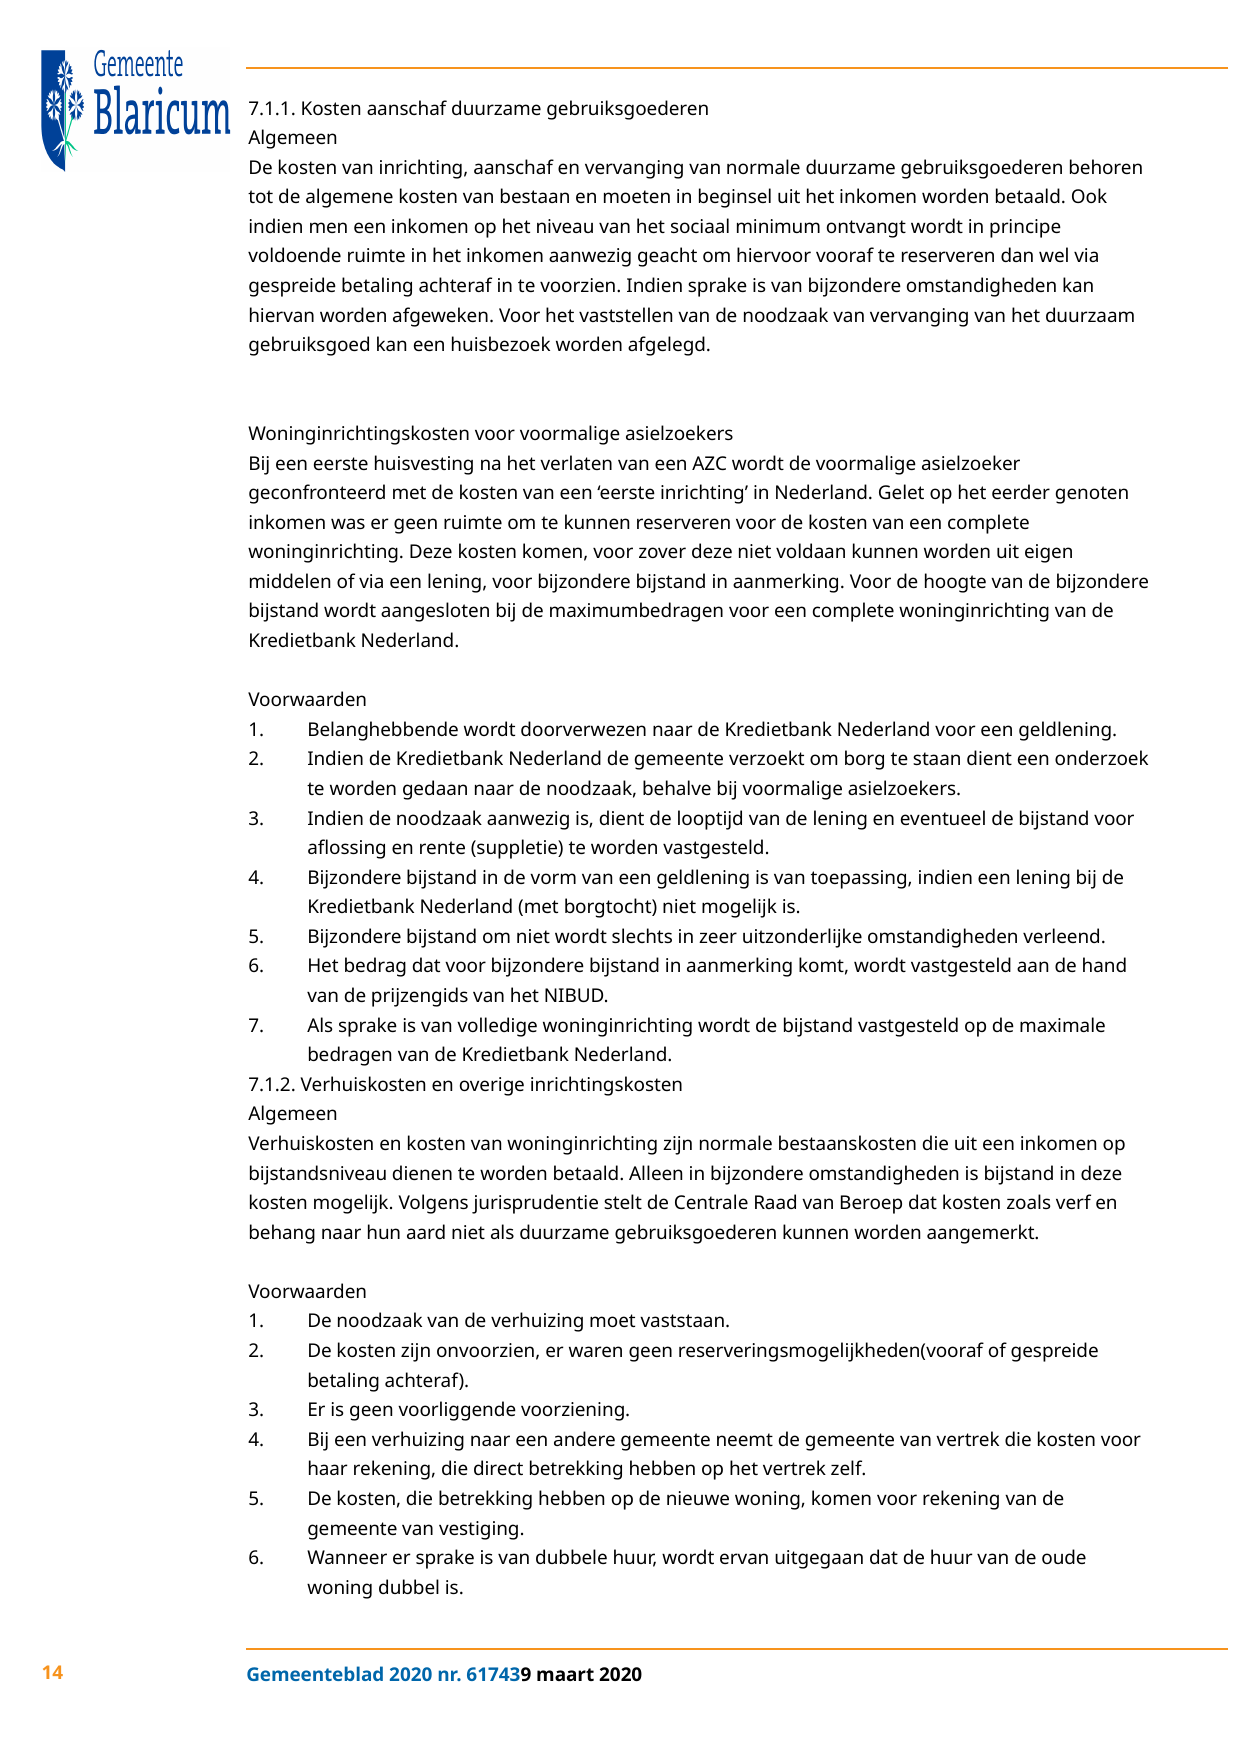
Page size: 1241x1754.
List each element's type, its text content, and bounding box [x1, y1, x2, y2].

text Woninginrichtingskosten voor voormalige asielzoekers [248, 420, 1152, 446]
list Bijzondere bijstand in de vorm van een geldlening is van toepassing, indien een lening bij de Kredietbank Nederland (met borgtocht) niet mogelijk is. [248, 864, 1152, 919]
list Bij een verhuizing naar een andere gemeente neemt de gemeente van vertrek die kosten voor haar rekening, die direct betrekking hebben op het vertrek zelf. [248, 1426, 1152, 1481]
list De kosten zijn onvoorzien, er waren geen reserveringsmogelijkheden(vooraf of gespreide betaling achteraf). [248, 1337, 1152, 1393]
list De noodzaak van de verhuizing moet vaststaan. [248, 1308, 1152, 1333]
list Bijzondere bijstand om niet wordt slechts in zeer uitzonderlijke omstandigheden verleend. [248, 923, 1152, 949]
text Algemeen [248, 124, 1152, 150]
list Wanneer er sprake is van dubbele huur, wordt ervan uitgegaan dat de huur van de oude woning dubbel is. [248, 1544, 1152, 1600]
text Bij een eerste huisvesting na het verlaten van een AZC wordt de voormalige asielzoeker geconfronteerd met de kosten van een ‘eerste inrichting’ in Nederland. Gelet op het eerder genoten inkomen was er geen ruimte om te kunnen reserveren voor de kosten van een complete woninginrichting. Deze kosten komen, voor zover deze niet voldaan kunnen worden uit eigen middelen of via een lening, voor bijzondere bijstand in aanmerking. Voor de hoogte van de bijzondere bijstand wordt aangesloten bij de maximumbedragen voor een complete woninginrichting van de Kredietbank Nederland. [248, 450, 1152, 653]
text Algemeen [248, 1101, 1152, 1126]
picture [41, 47, 231, 172]
list Als sprake is van volledige woninginrichting wordt de bijstand vastgesteld op de maximale bedragen van de Kredietbank Nederland. [248, 1012, 1152, 1067]
text 7.1.2. Verhuiskosten en overige inrichtingskosten [248, 1071, 1152, 1097]
list Het bedrag dat voor bijzondere bijstand in aanmerking komt, wordt vastgesteld aan de hand van de prijzengids van het NIBUD. [248, 953, 1152, 1008]
list De kosten, die betrekking hebben op de nieuwe woning, komen voor rekening van de gemeente van vestiging. [248, 1485, 1152, 1541]
text De kosten van inrichting, aanschaf en vervanging van normale duurzame gebruiksgoederen behoren tot de algemene kosten van bestaan en moeten in beginsel uit het inkomen worden betaald. Ook indien men een inkomen op het niveau van het sociaal minimum ontvangt wordt in principe voldoende ruimte in het inkomen aanwezig geacht om hiervoor vooraf te reserveren dan wel via gespreide betaling achteraf in te voorzien. Indien sprake is van bijzondere omstandigheden kan hiervan worden afgeweken. Voor het vaststellen van de noodzaak van vervanging van het duurzaam gebruiksgoed kan een huisbezoek worden afgelegd. [248, 154, 1152, 357]
list Belanghebbende wordt doorverwezen naar de Kredietbank Nederland voor een geldlening. [248, 716, 1152, 742]
list Indien de noodzaak aanwezig is, dient de looptijd van de lening en eventueel de bijstand voor aflossing en rente (suppletie) te worden vastgesteld. [248, 805, 1152, 860]
text Voorwaarden [248, 686, 1152, 712]
text Voorwaarden [248, 1278, 1152, 1304]
text Verhuiskosten en kosten van woninginrichting zijn normale bestaanskosten die uit een inkomen op bijstandsniveau dienen te worden betaald. Alleen in bijzondere omstandigheden is bijstand in deze kosten mogelijk. Volgens jurisprudentie stelt de Centrale Raad van Beroep dat kosten zoals verf en behang naar hun aard niet als duurzame gebruiksgoederen kunnen worden aangemerkt. [248, 1130, 1152, 1245]
text 7.1.1. Kosten aanschaf duurzame gebruiksgoederen [248, 95, 1152, 121]
list Indien de Kredietbank Nederland de gemeente verzoekt om borg te staan dient een onderzoek te worden gedaan naar de noodzaak, behalve bij voormalige asielzoekers. [248, 746, 1152, 801]
list Er is geen voorliggende voorziening. [248, 1396, 1152, 1422]
